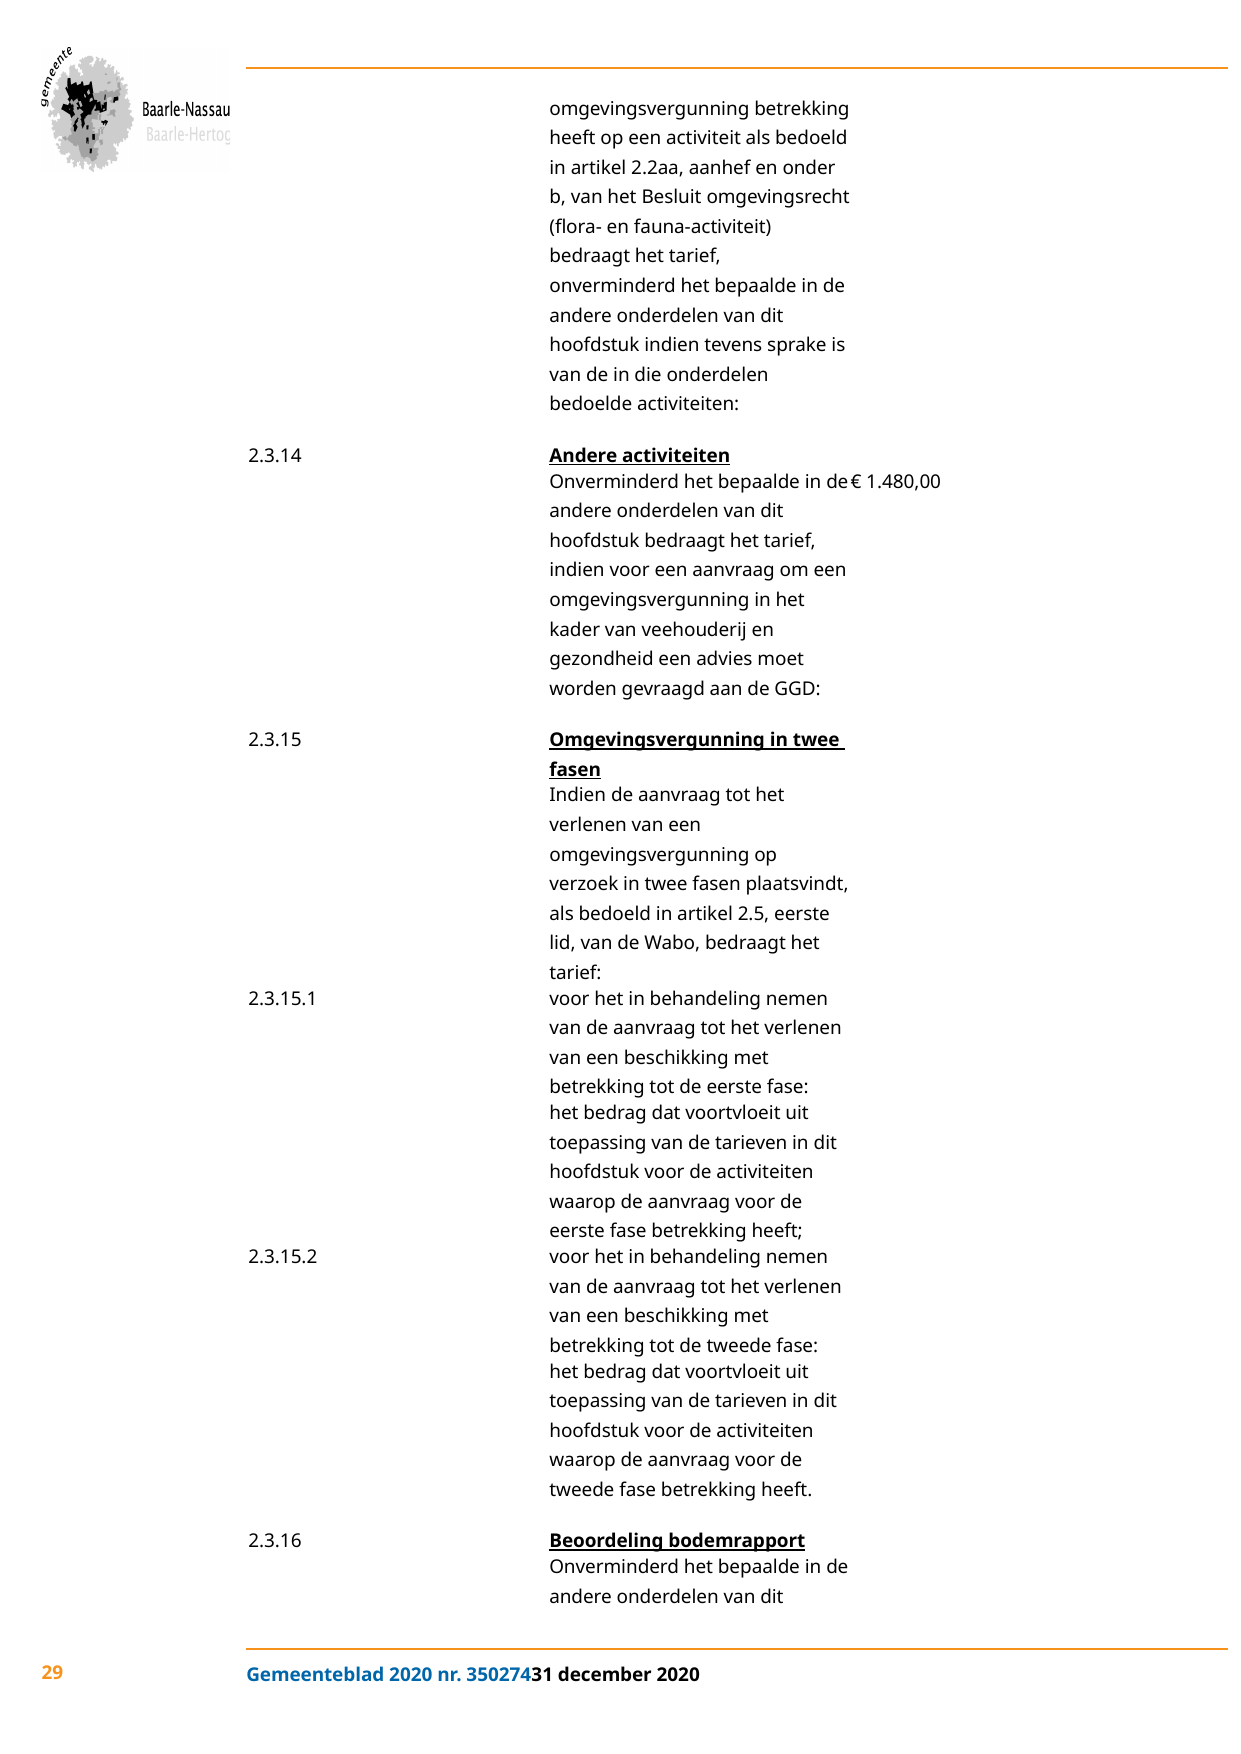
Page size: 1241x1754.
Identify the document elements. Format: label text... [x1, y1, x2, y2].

table_cell 2.3.16 [248, 1528, 549, 1553]
table_cell [248, 1099, 549, 1243]
table_cell [850, 1554, 1152, 1609]
table_cell Andere activiteiten [549, 442, 850, 468]
table_cell [850, 442, 1152, 468]
table_cell [248, 1554, 549, 1609]
table_cell Onverminderd het bepaalde in de andere onderdelen van dit hoofdstuk bedraagt het tarief, indien voor een aanvraag om een omgevingsvergunning in het kader van veehouderij en gezondheid een advies moet worden gevraagd aan de GGD: [549, 468, 850, 701]
table_cell [850, 1099, 1152, 1243]
table_cell [248, 1502, 549, 1528]
table_cell [850, 95, 1152, 416]
table_cell 2.3.15.2 [248, 1244, 549, 1358]
table_cell [248, 95, 549, 416]
table_cell [850, 985, 1152, 1099]
table_cell het bedrag dat voortvloeit uit toepassing van de tarieven in dit hoofdstuk voor de activiteiten waarop de aanvraag voor de tweede fase betrekking heeft. [549, 1358, 850, 1502]
picture [41, 47, 231, 172]
table_cell [248, 1358, 549, 1502]
table_cell [248, 701, 549, 726]
table_cell [549, 701, 850, 726]
table_cell [850, 1244, 1152, 1358]
table_cell [850, 1358, 1152, 1502]
table_cell voor het in behandeling nemen van de aanvraag tot het verlenen van een beschikking met betrekking tot de tweede fase: [549, 1244, 850, 1358]
table_cell [248, 416, 549, 442]
table_cell [850, 726, 1152, 782]
table_cell [850, 416, 1152, 442]
table_cell [549, 416, 850, 442]
table_cell Onverminderd het bepaalde in de andere onderdelen van dit [549, 1554, 850, 1609]
table_cell [850, 701, 1152, 726]
table_cell [850, 1528, 1152, 1553]
table_cell [850, 782, 1152, 985]
table_cell het bedrag dat voortvloeit uit toepassing van de tarieven in dit hoofdstuk voor de activiteiten waarop de aanvraag voor de eerste fase betrekking heeft; [549, 1099, 850, 1243]
table_cell [549, 1502, 850, 1528]
table_cell omgevingsvergunning betrekking heeft op een activiteit als bedoeld in artikel 2.2aa, aanhef en onder b, van het Besluit omgevingsrecht (flora- en fauna-activiteit) bedraagt het tarief, onverminderd het bepaalde in de andere onderdelen van dit hoofdstuk indien tevens sprake is van de in die onderdelen bedoelde activiteiten: [549, 95, 850, 416]
table_cell € 1.480,00 [850, 468, 1152, 701]
table_cell 2.3.14 [248, 442, 549, 468]
table_cell Indien de aanvraag tot het verlenen van een omgevingsvergunning op verzoek in twee fasen plaatsvindt, als bedoeld in artikel 2.5, eerste lid, van de Wabo, bedraagt het tarief: [549, 782, 850, 985]
table_cell [248, 782, 549, 985]
table_cell 2.3.15.1 [248, 985, 549, 1099]
table_cell [248, 468, 549, 701]
table_cell Beoordeling bodemrapport [549, 1528, 850, 1553]
table_cell Omgevingsvergunning in twee fasen [549, 726, 850, 782]
table_cell 2.3.15 [248, 726, 549, 782]
table_cell voor het in behandeling nemen van de aanvraag tot het verlenen van een beschikking met betrekking tot de eerste fase: [549, 985, 850, 1099]
table_cell [850, 1502, 1152, 1528]
